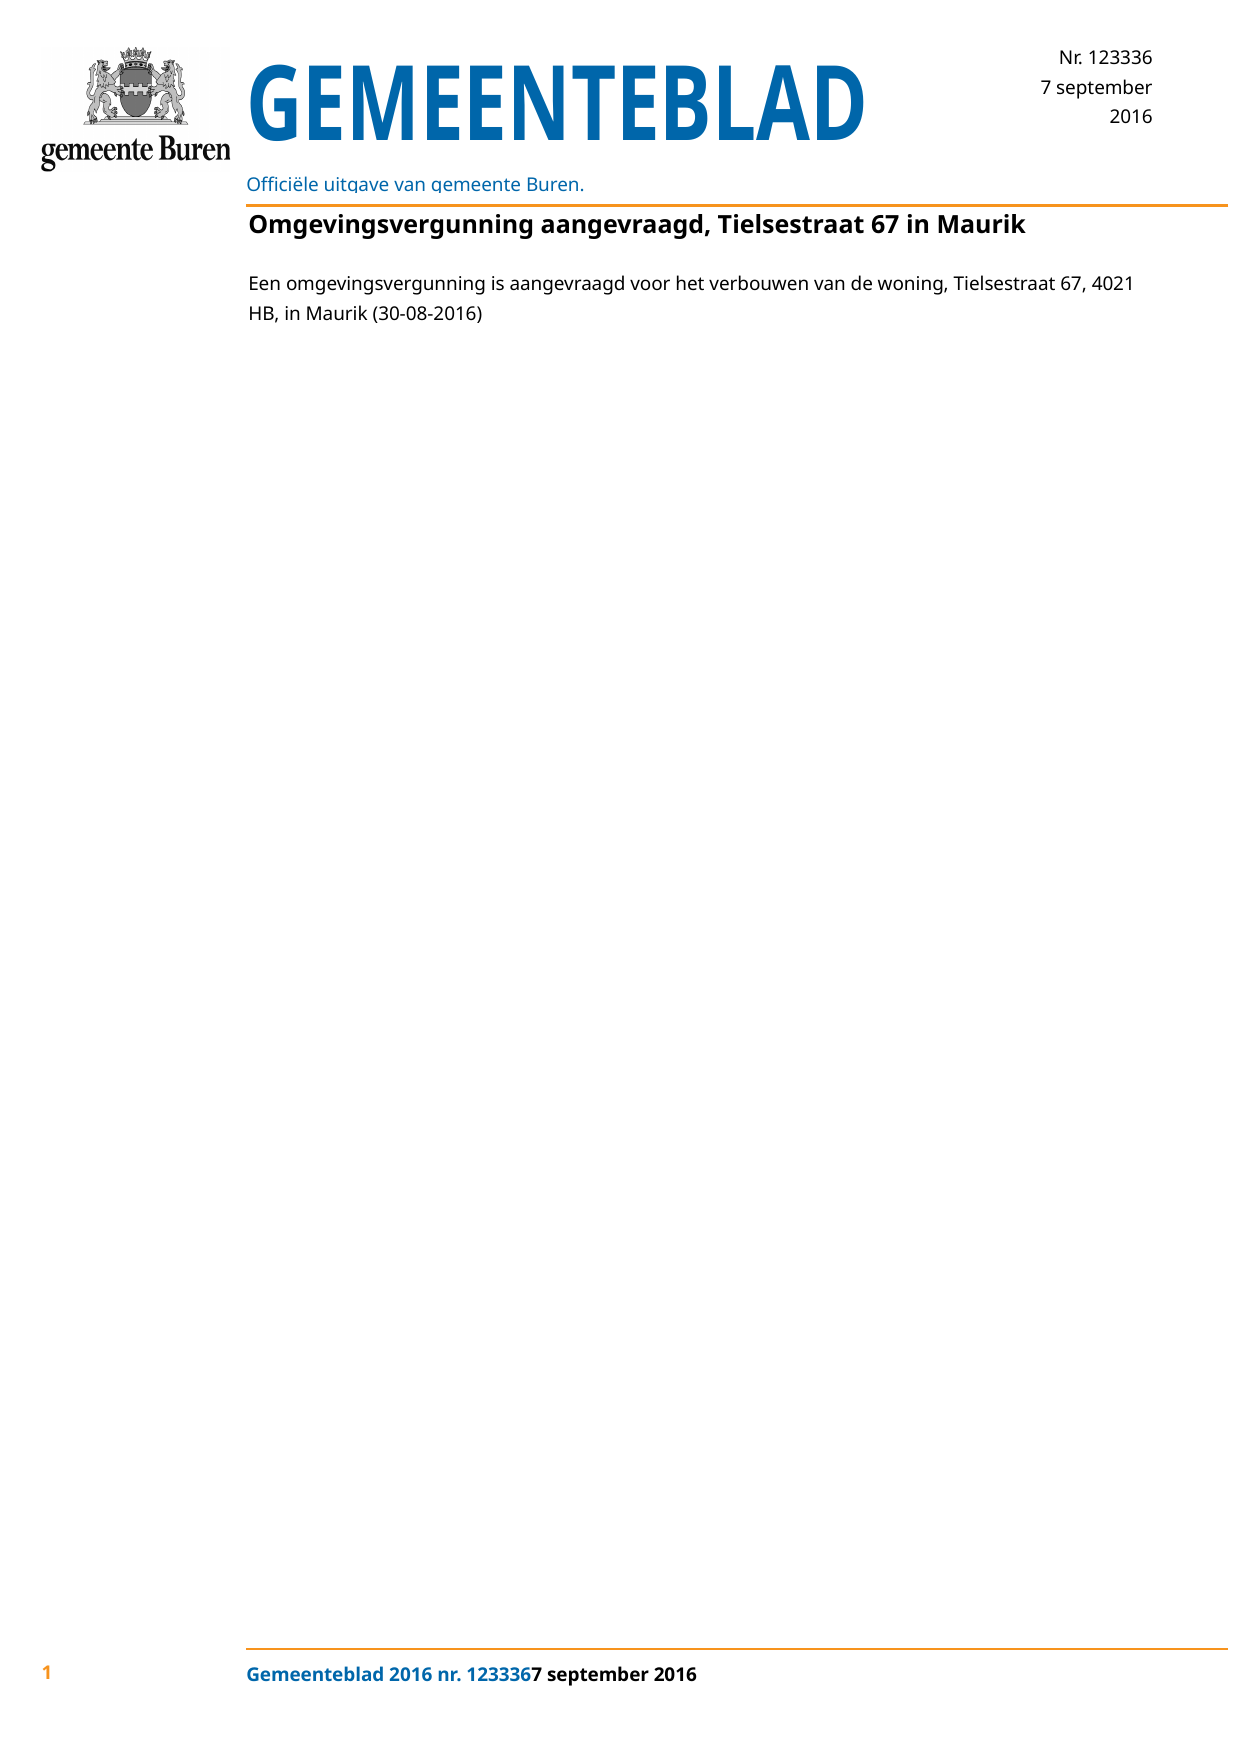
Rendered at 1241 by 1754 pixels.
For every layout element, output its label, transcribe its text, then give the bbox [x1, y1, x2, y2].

text Omgevingsvergunning aangevraagd, Tielsestraat 67 in Maurik [248, 207, 1152, 241]
picture [41, 47, 231, 172]
table_header Een omgevingsvergunning is aangevraagd voor het verbouwen van de woning, Tielsestraat 67, 4021 HB, in Maurik (30-08-2016) [248, 270, 1152, 326]
